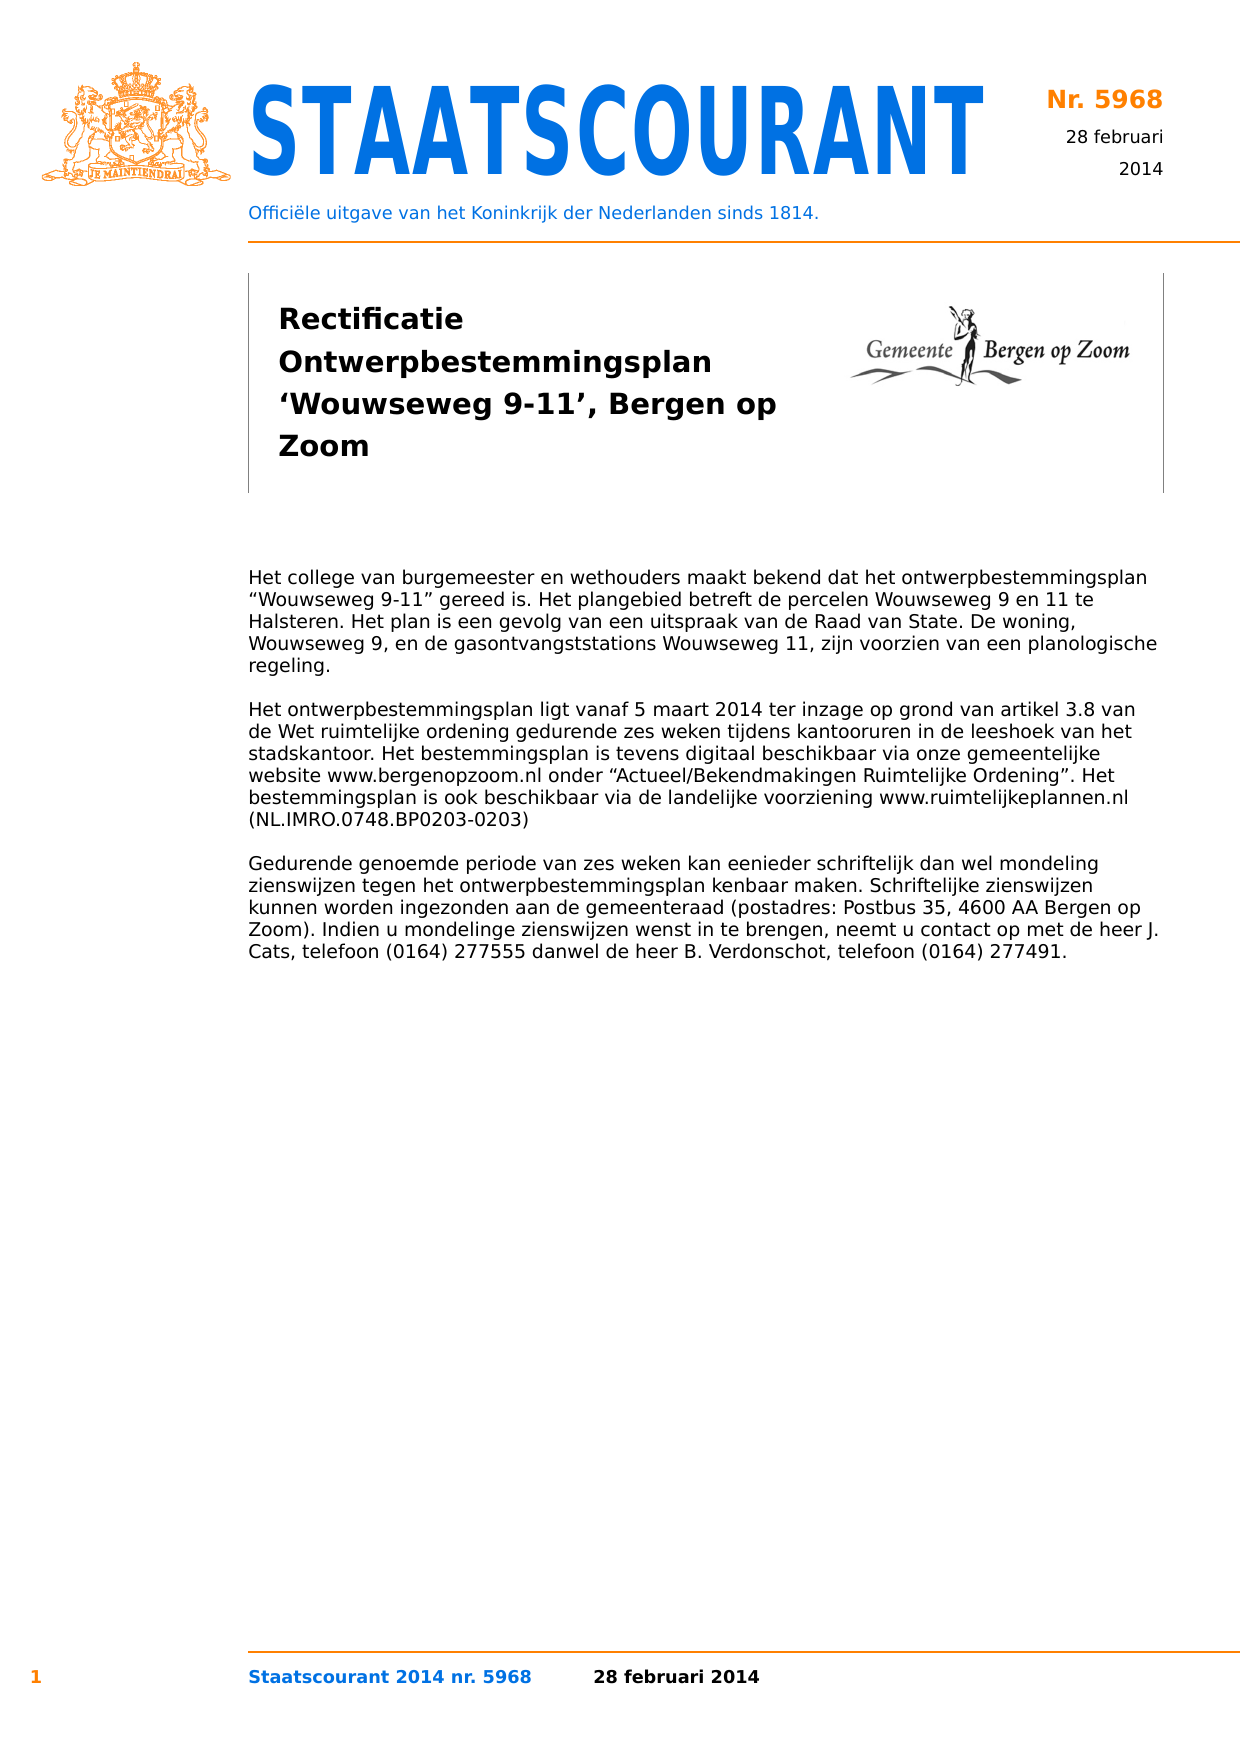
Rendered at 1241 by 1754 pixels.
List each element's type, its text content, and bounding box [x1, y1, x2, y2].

text Gedurende genoemde periode van zes weken kan eenieder schriftelijk dan wel mondeling zienswijzen tegen het ontwerpbestemmingsplan kenbaar maken. Schriftelijke zienswijzen kunnen worden ingezonden aan de gemeenteraad (postadres: Postbus 35, 4600 AA Bergen op Zoom). Indien u mondelinge zienswijzen wenst in te brengen, neemt u contact op met de heer J. Cats, telefoon (0164) 277555 danwel de heer B. Verdonschot, telefoon (0164) 277491. [248, 853, 1163, 962]
subtitle Rectificatie Ontwerpbestemmingsplan ‘Wouwseweg 9-11’, Bergen op Zoom [249, 273, 1163, 493]
table_header [25, 62, 248, 241]
picture [844, 302, 1134, 391]
text Het ontwerpbestemmingsplan ligt vanaf 5 maart 2014 ter inzage op grond van artikel 3.8 van de Wet ruimtelijke ordening gedurende zes weken tijdens kantooruren in de leeshoek van het stadskantoor. Het bestemmingsplan is tevens digitaal beschikbaar via onze gemeentelijke website www.bergenopzoom.nl onder “Actueel/Bekendmakingen Ruimtelijke Ordening”. Het bestemmingsplan is ook beschikbaar via de landelijke voorziening www.ruimtelijkeplannen.nl (NL.IMRO.0748.BP0203-0203) [248, 699, 1163, 831]
table_cell Officiële uitgave van het Koninkrijk der Nederlanden sinds 1814. [248, 203, 1240, 241]
table_cell 2014 [998, 153, 1240, 203]
picture [41, 62, 231, 186]
table_header Nr. 5968 [998, 62, 1240, 121]
table_cell 28 februari [998, 121, 1240, 153]
table_header STAATSCOURANT [248, 62, 998, 203]
text Het college van burgemeester en wethouders maakt bekend dat het ontwerpbestemmingsplan “Wouwseweg 9-11” gereed is. Het plangebied betreft de percelen Wouwseweg 9 en 11 te Halsteren. Het plan is een gevolg van een uitspraak van de Raad van State. De woning, Wouwseweg 9, en de gasontvangststations Wouwseweg 11, zijn voorzien van een planologische regeling. [248, 567, 1163, 677]
